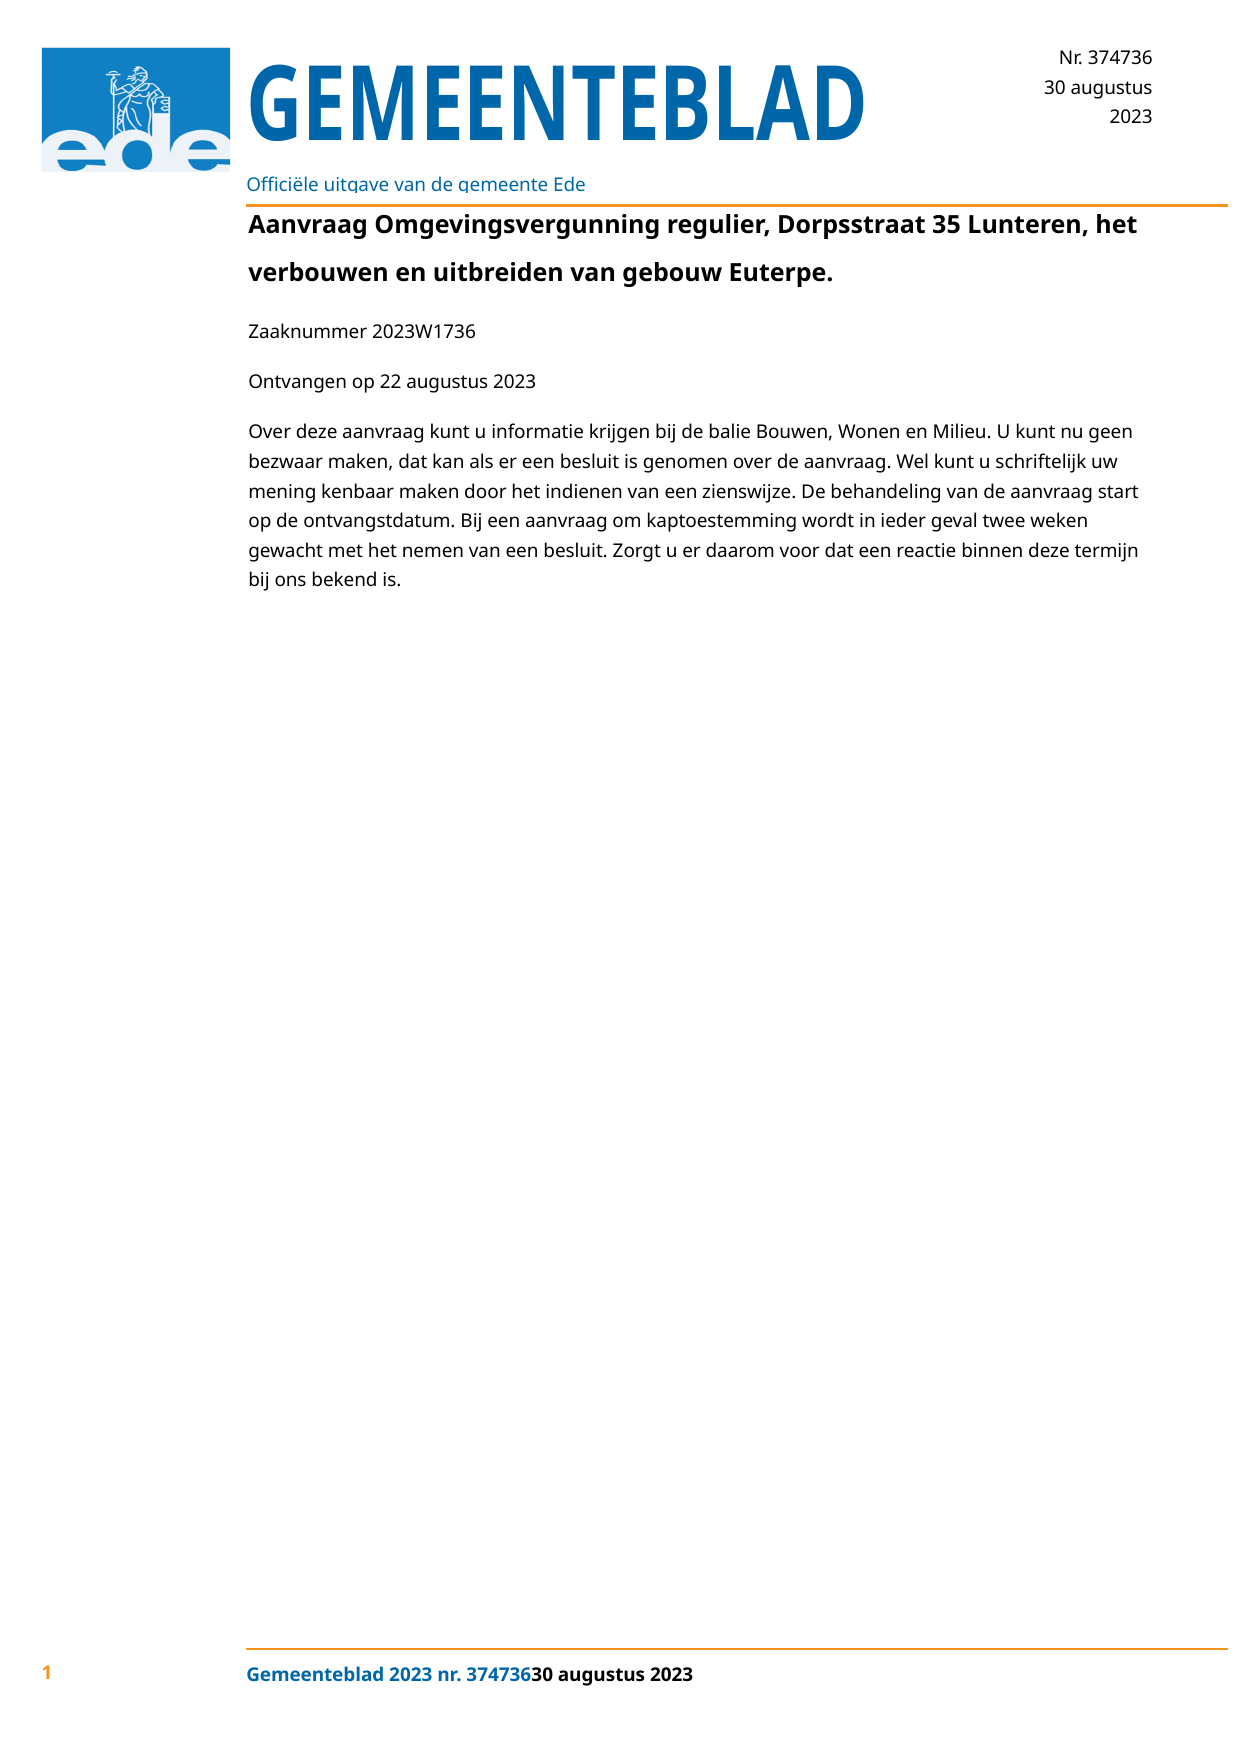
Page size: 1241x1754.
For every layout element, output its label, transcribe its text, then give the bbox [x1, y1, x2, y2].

text Zaaknummer 2023W1736 [248, 318, 1152, 344]
text Over deze aanvraag kunt u informatie krijgen bij de balie Bouwen, Wonen en Milieu. U kunt nu geen bezwaar maken, dat kan als er een besluit is genomen over de aanvraag. Wel kunt u schriftelijk uw mening kenbaar maken door het indienen van een zienswijze. De behandeling van de aanvraag start op de ontvangstdatum. Bij een aanvraag om kaptoestemming wordt in ieder geval twee weken gewacht met het nemen van een besluit. Zorgt u er daarom voor dat een reactie binnen deze termijn bij ons bekend is. [248, 419, 1152, 592]
text Ontvangen op 22 augustus 2023 [248, 368, 1152, 394]
picture [41, 47, 231, 172]
text Aanvraag Omgevingsvergunning regulier, Dorpsstraat 35 Lunteren, het verbouwen en uitbreiden van gebouw Euterpe. [248, 207, 1152, 288]
